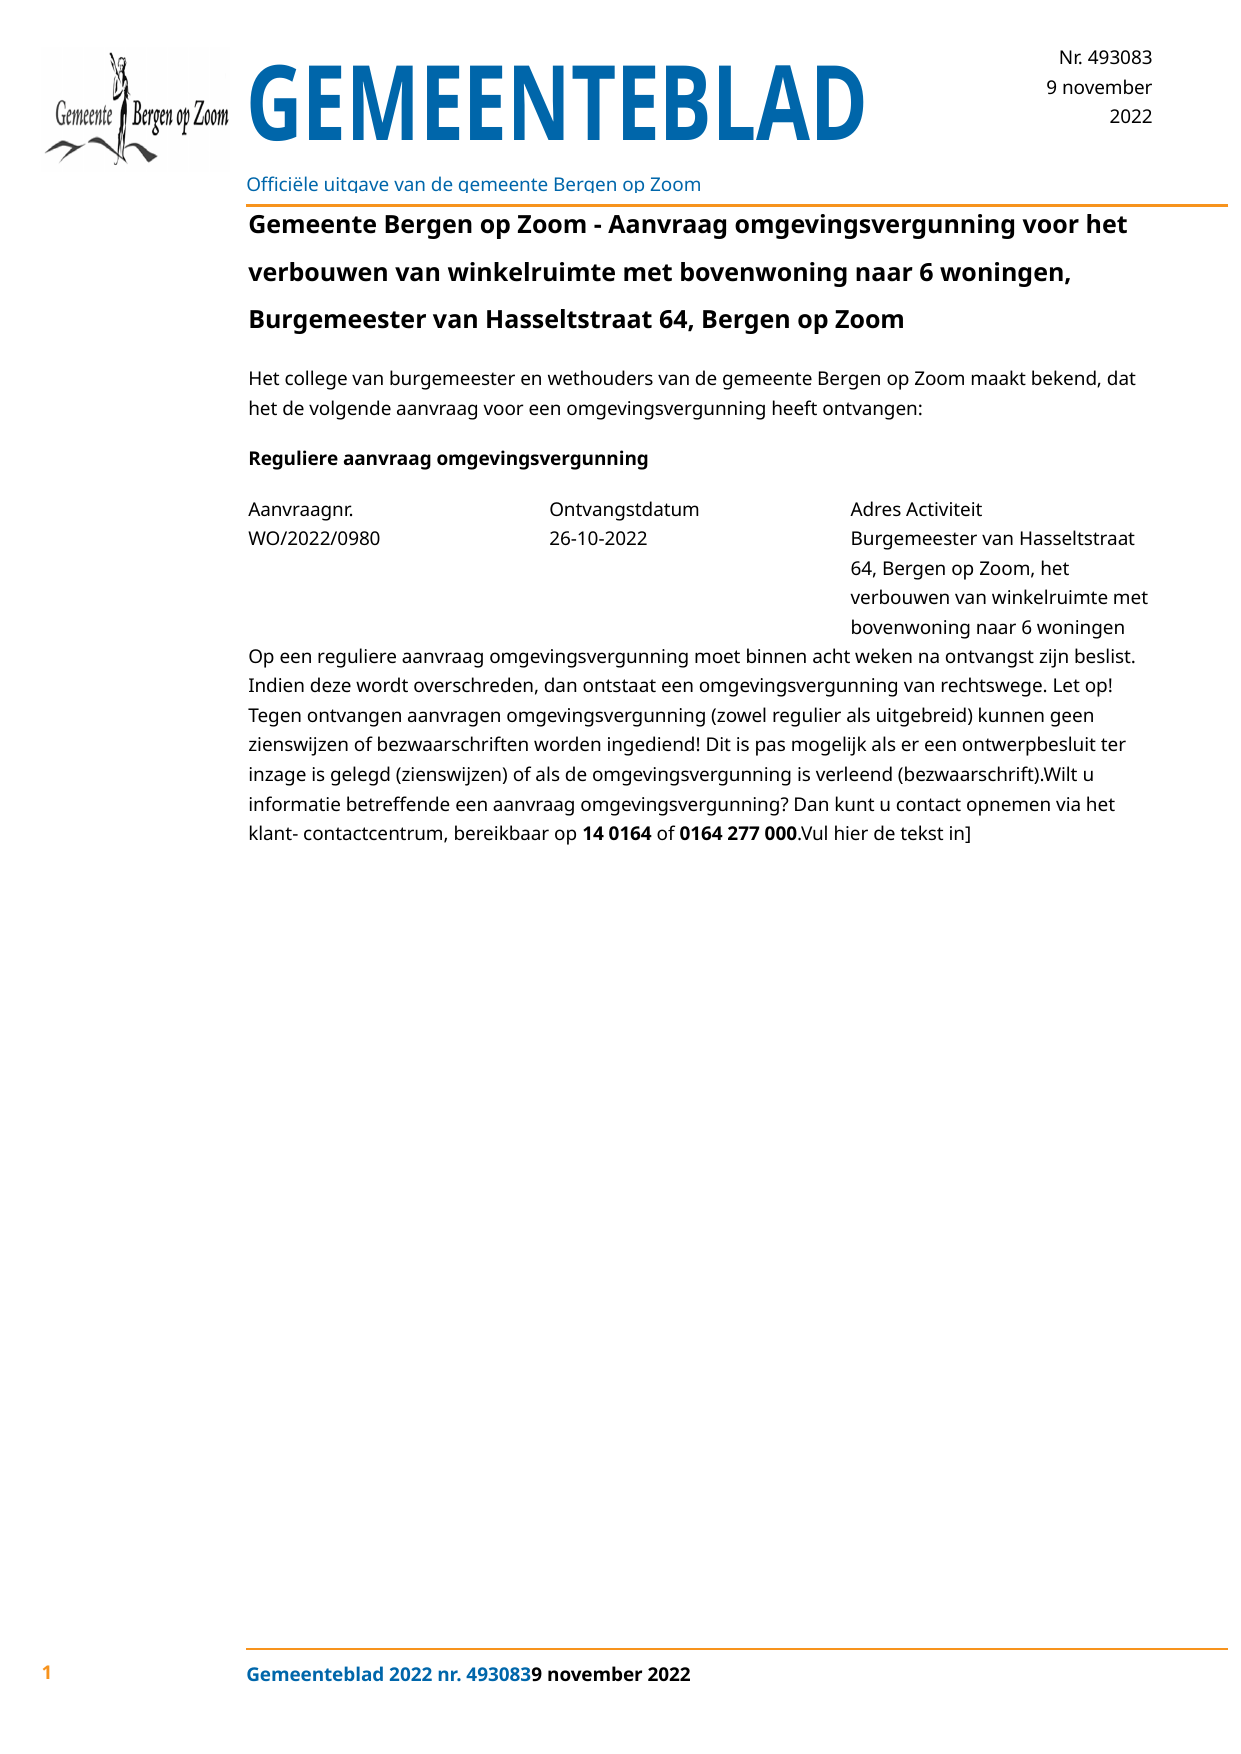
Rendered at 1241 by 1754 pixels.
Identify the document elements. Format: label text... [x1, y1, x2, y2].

text Het college van burgemeester en wethouders van de gemeente Bergen op Zoom maakt bekend, dat het de volgende aanvraag voor een omgevingsvergunning heeft ontvangen: [248, 366, 1152, 421]
table_header WO/2022/0980 [248, 525, 549, 639]
table_header Ontvangstdatum [549, 496, 850, 522]
table_header 26-10-2022 [549, 525, 850, 639]
table_header Burgemeester van Hasseltstraat 64, Bergen op Zoom, het verbouwen van winkelruimte met bovenwoning naar 6 woningen [850, 525, 1152, 639]
table_header Aanvraagnr. [248, 496, 549, 522]
text Op een reguliere aanvraag omgevingsvergunning moet binnen acht weken na ontvangst zijn beslist. Indien deze wordt overschreden, dan ontstaat een omgevingsvergunning van rechtswege. Let op! Tegen ontvangen aanvragen omgevingsvergunning (zowel regulier als uitgebreid) kunnen geen zienswijzen of bezwaarschriften worden ingediend! Dit is pas mogelijk als er een ontwerpbesluit ter inzage is gelegd (zienswijzen) of als de omgevingsvergunning is verleend (bezwaarschrift).Wilt u informatie betreffende een aanvraag omgevingsvergunning? Dan kunt u contact opnemen via het klant- contactcentrum, bereikbaar op 14 0164 of 0164 277 000.Vul hier de tekst in] [248, 643, 1152, 846]
text Reguliere aanvraag omgevingsvergunning [248, 446, 1152, 471]
text Gemeente Bergen op Zoom - Aanvraag omgevingsvergunning voor het verbouwen van winkelruimte met bovenwoning naar 6 woningen, Burgemeester van Hasseltstraat 64, Bergen op Zoom [248, 207, 1152, 336]
picture [41, 47, 231, 172]
table_header Adres Activiteit [850, 496, 1152, 522]
